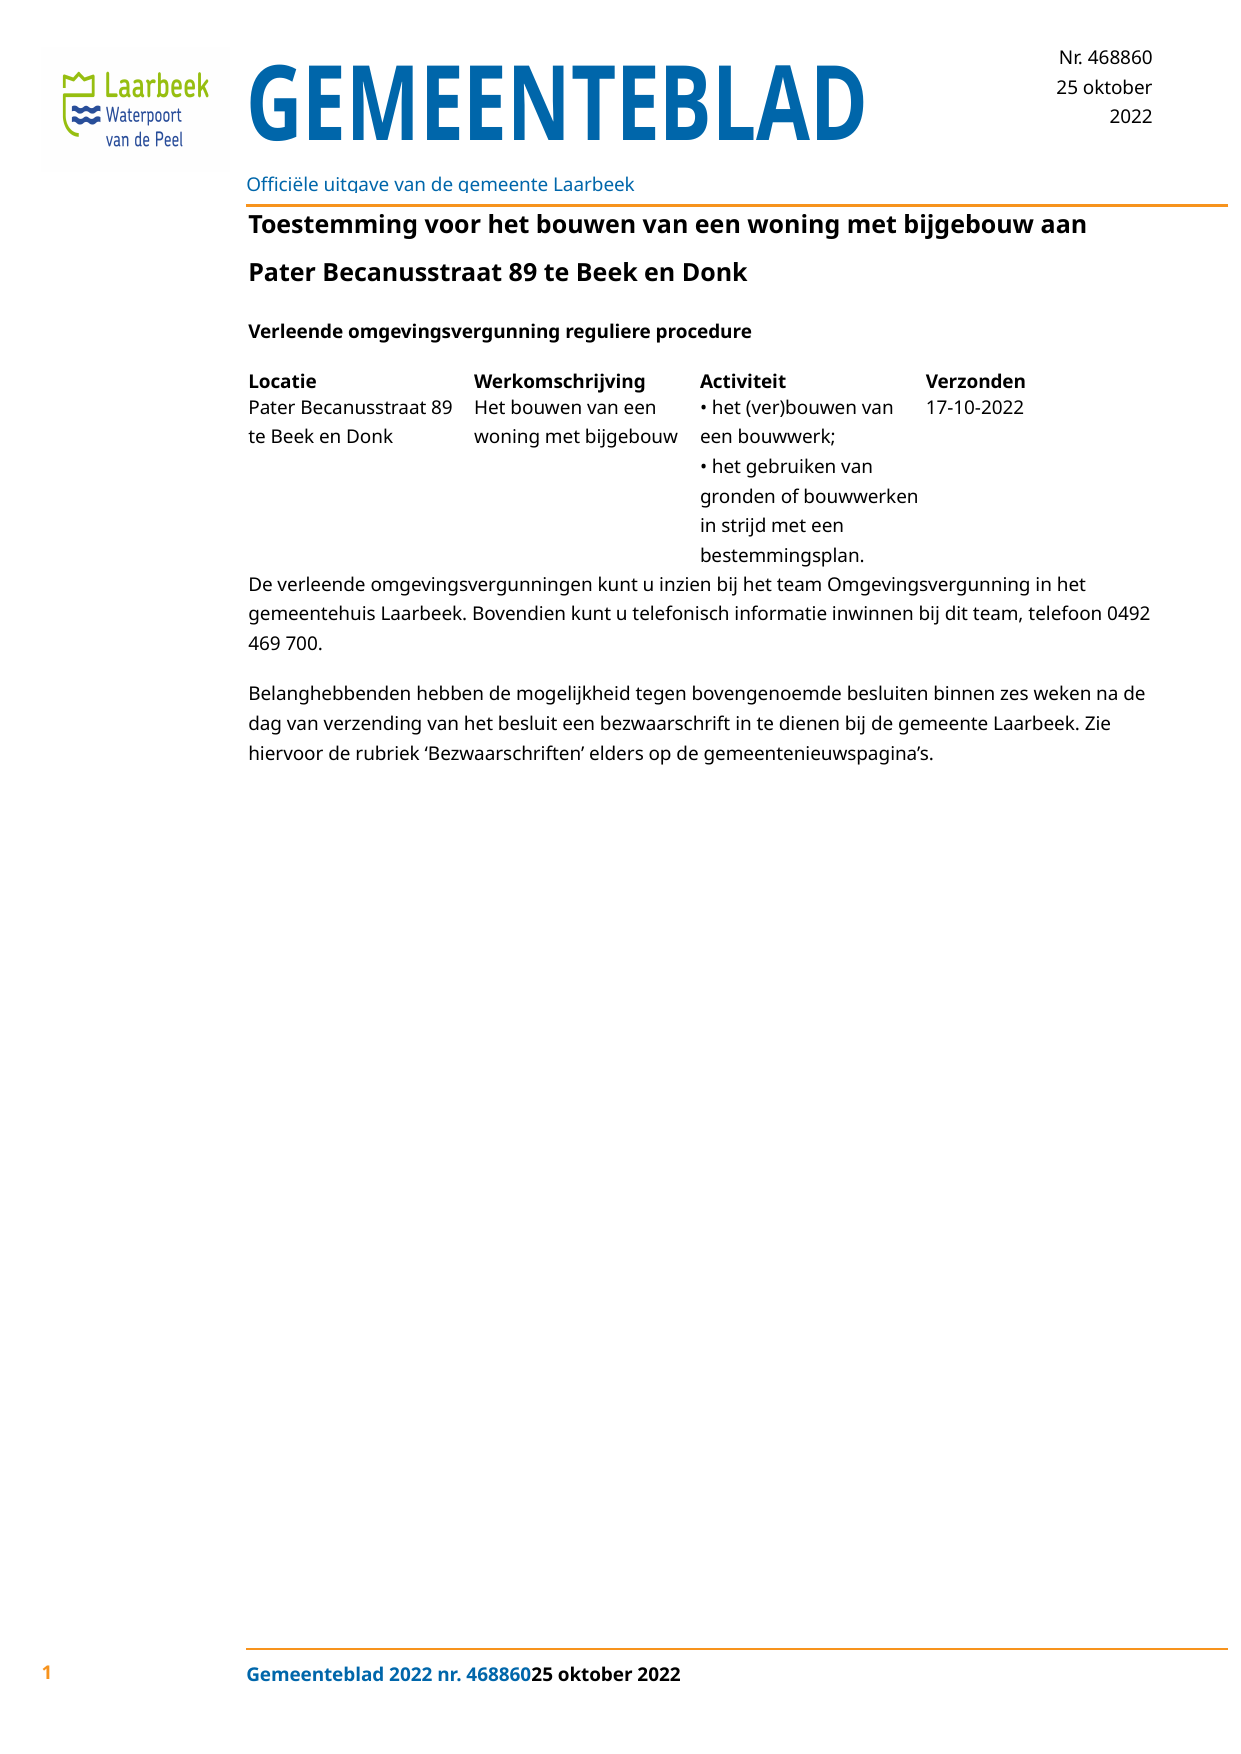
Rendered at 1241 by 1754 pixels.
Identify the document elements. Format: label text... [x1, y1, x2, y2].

table_cell 17-10-2022 [926, 394, 1152, 568]
table_header Verzonden [926, 369, 1152, 394]
table_header Locatie [248, 369, 474, 394]
text Toestemming voor het bouwen van een woning met bijgebouw aan Pater Becanusstraat 89 te Beek en Donk [248, 207, 1152, 288]
table_header Werkomschrijving [474, 369, 700, 394]
table_cell Pater Becanusstraat 89 te Beek en Donk [248, 394, 474, 568]
picture [41, 47, 231, 172]
table_header Activiteit [700, 369, 926, 394]
text De verleende omgevingsvergunningen kunt u inzien bij het team Omgevingsvergunning in het gemeentehuis Laarbeek. Bovendien kunt u telefonisch informatie inwinnen bij dit team, telefoon 0492 469 700. [248, 571, 1152, 656]
text Verleende omgevingsvergunning reguliere procedure [248, 318, 1152, 344]
text Belanghebbenden hebben de mogelijkheid tegen bovengenoemde besluiten binnen zes weken na de dag van verzending van het besluit een bezwaarschrift in te dienen bij de gemeente Laarbeek. Zie hiervoor de rubriek ‘Bezwaarschriften’ elders op de gemeentenieuwspagina’s. [248, 681, 1152, 766]
table_cell Het bouwen van een woning met bijgebouw [474, 394, 700, 568]
table_cell • het (ver)bouwen van een bouwwerk; • het gebruiken van gronden of bouwwerken in strijd met een bestemmingsplan. [700, 394, 926, 568]
